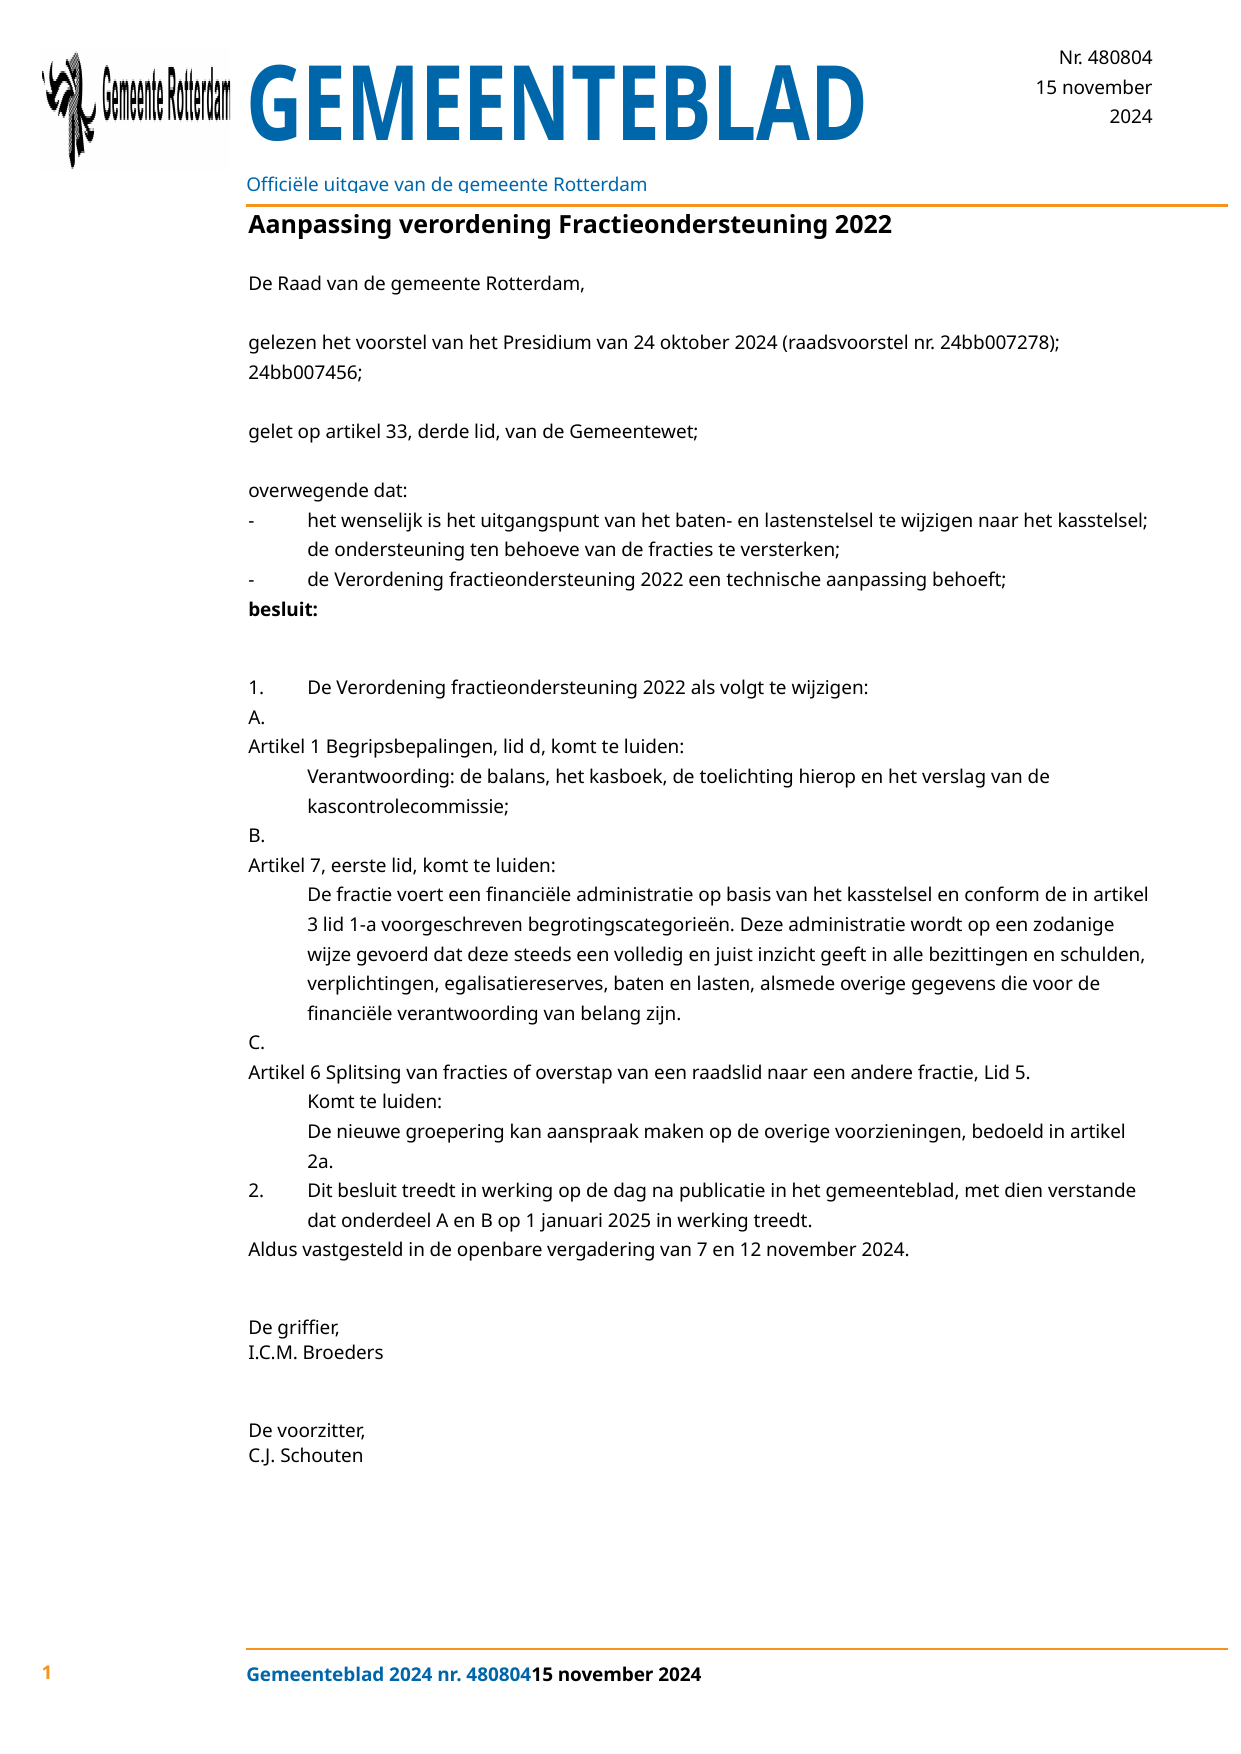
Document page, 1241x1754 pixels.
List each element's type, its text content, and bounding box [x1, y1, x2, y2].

list De fractie voert een financiële administratie op basis van het kasstelsel en conform de in artikel 3 lid 1-a voorgeschreven begrotingscategorieën. Deze administratie wordt op een zodanige wijze gevoerd dat deze steeds een volledig en juist inzicht geeft in alle bezittingen en schulden, verplichtingen, egalisatiereserves, baten en lasten, alsmede overige gegevens die voor de financiële verantwoording van belang zijn. [248, 882, 1152, 1026]
list De nieuwe groepering kan aanspraak maken op de overige voorzieningen, bedoeld in artikel 2a. [248, 1118, 1152, 1174]
text I.C.M. Broeders [248, 1339, 1152, 1365]
list de Verordening fractieondersteuning 2022 een technische aanpassing behoeft; [248, 566, 1152, 592]
text A. [248, 704, 1152, 730]
text De griffier, [248, 1314, 1152, 1339]
text B. [248, 822, 1152, 848]
list Dit besluit treedt in werking op de dag na publicatie in het gemeenteblad, met dien verstande dat onderdeel A en B op 1 januari 2025 in werking treedt. [248, 1177, 1152, 1233]
text besluit: [248, 596, 1152, 621]
text C. [248, 1029, 1152, 1055]
text overwegende dat: [248, 477, 1152, 503]
text gelet op artikel 33, derde lid, van de Gemeentewet; [248, 418, 1152, 444]
list De Verordening fractieondersteuning 2022 als volgt te wijzigen: [248, 674, 1152, 700]
text Artikel 1 Begripsbepalingen, lid d, komt te luiden: [248, 734, 1152, 759]
text C.J. Schouten [248, 1442, 1152, 1468]
text Aanpassing verordening Fractieondersteuning 2022 [248, 207, 1152, 241]
text De Raad van de gemeente Rotterdam, [248, 270, 1152, 296]
list Verantwoording: de balans, het kasboek, de toelichting hierop en het verslag van de kascontrolecommissie; [248, 763, 1152, 819]
list Komt te luiden: [248, 1089, 1152, 1114]
text De voorzitter, [248, 1417, 1152, 1442]
text Artikel 7, eerste lid, komt te luiden: [248, 852, 1152, 878]
list het wenselijk is het uitgangspunt van het baten- en lastenstelsel te wijzigen naar het kasstelsel; de ondersteuning ten behoeve van de fracties te versterken; [248, 507, 1152, 562]
text gelezen het voorstel van het Presidium van 24 oktober 2024 (raadsvoorstel nr. 24bb007278); 24bb007456; [248, 329, 1152, 385]
picture [41, 47, 231, 172]
text Artikel 6 Splitsing van fracties of overstap van een raadslid naar een andere fractie, Lid 5. [248, 1059, 1152, 1085]
text Aldus vastgesteld in de openbare vergadering van 7 en 12 november 2024. [248, 1237, 1152, 1262]
